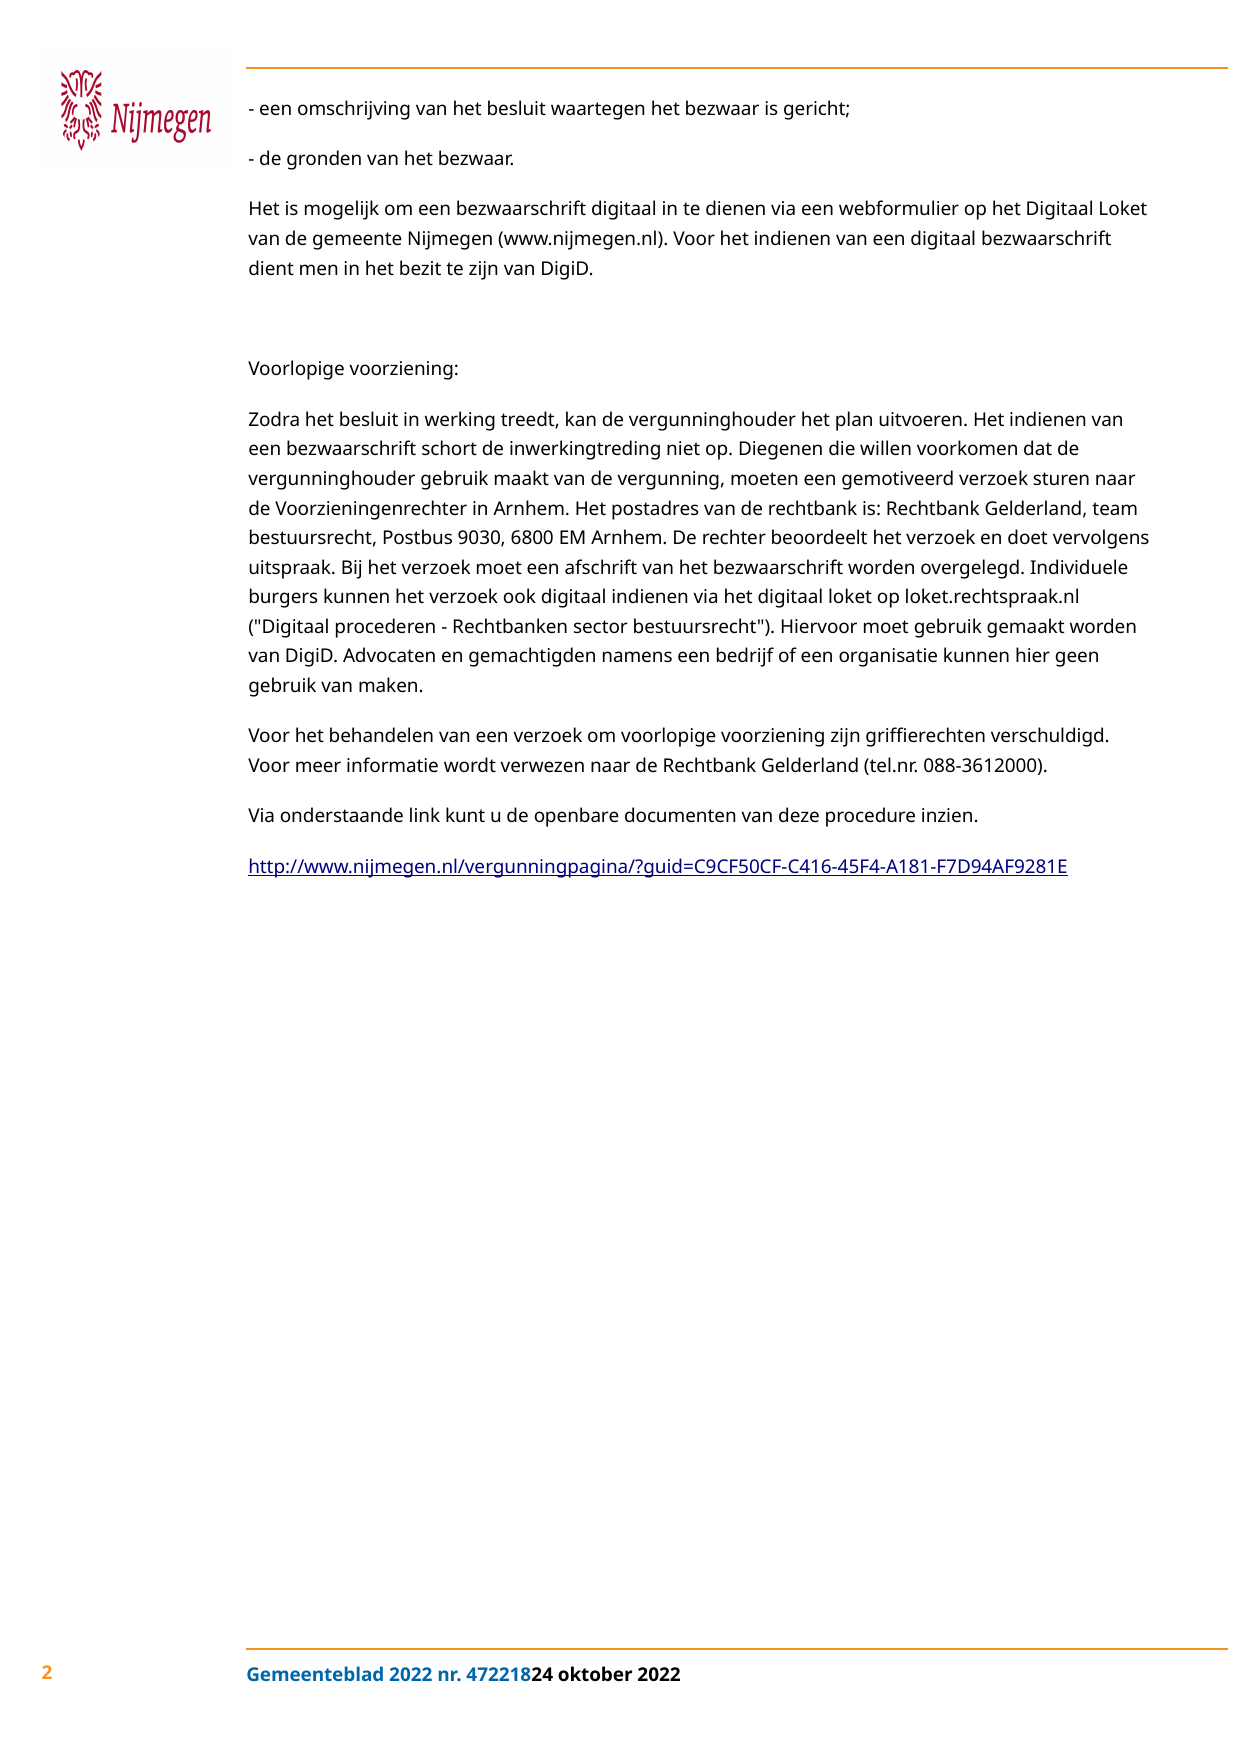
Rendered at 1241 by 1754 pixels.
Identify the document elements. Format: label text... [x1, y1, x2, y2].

text Voor het behandelen van een verzoek om voorlopige voorziening zijn griffierechten verschuldigd. Voor meer informatie wordt verwezen naar de Rechtbank Gelderland (tel.nr. 088-3612000). [248, 723, 1152, 778]
text Via onderstaande link kunt u de openbare documenten van deze procedure inzien. [248, 803, 1152, 828]
text - een omschrijving van het besluit waartegen het bezwaar is gericht; [248, 95, 1152, 121]
text Het is mogelijk om een bezwaarschrift digitaal in te dienen via een webformulier op het Digitaal Loket van de gemeente Nijmegen (www.nijmegen.nl). Voor het indienen van een digitaal bezwaarschrift dient men in het bezit te zijn van DigiD. [248, 196, 1152, 281]
picture [41, 47, 231, 172]
text http://www.nijmegen.nl/vergunningpagina/?guid=C9CF50CF-C416-45F4-A181-F7D94AF9281E [248, 853, 1152, 879]
text - de gronden van het bezwaar. [248, 145, 1152, 171]
text Zodra het besluit in werking treedt, kan de vergunninghouder het plan uitvoeren. Het indienen van een bezwaarschrift schort de inwerkingtreding niet op. Diegenen die willen voorkomen dat de vergunninghouder gebruik maakt van de vergunning, moeten een gemotiveerd verzoek sturen naar de Voorzieningenrechter in Arnhem. Het postadres van de rechtbank is: Rechtbank Gelderland, team bestuursrecht, Postbus 9030, 6800 EM Arnhem. De rechter beoordeelt het verzoek en doet vervolgens uitspraak. Bij het verzoek moet een afschrift van het bezwaarschrift worden overgelegd. Individuele burgers kunnen het verzoek ook digitaal indienen via het digitaal loket op loket.rechtspraak.nl ("Digitaal procederen - Rechtbanken sector bestuursrecht"). Hiervoor moet gebruik gemaakt worden van DigiD. Advocaten en gemachtigden namens een bedrijf of een organisatie kunnen hier geen gebruik van maken. [248, 406, 1152, 698]
text Voorlopige voorziening: [248, 356, 1152, 381]
